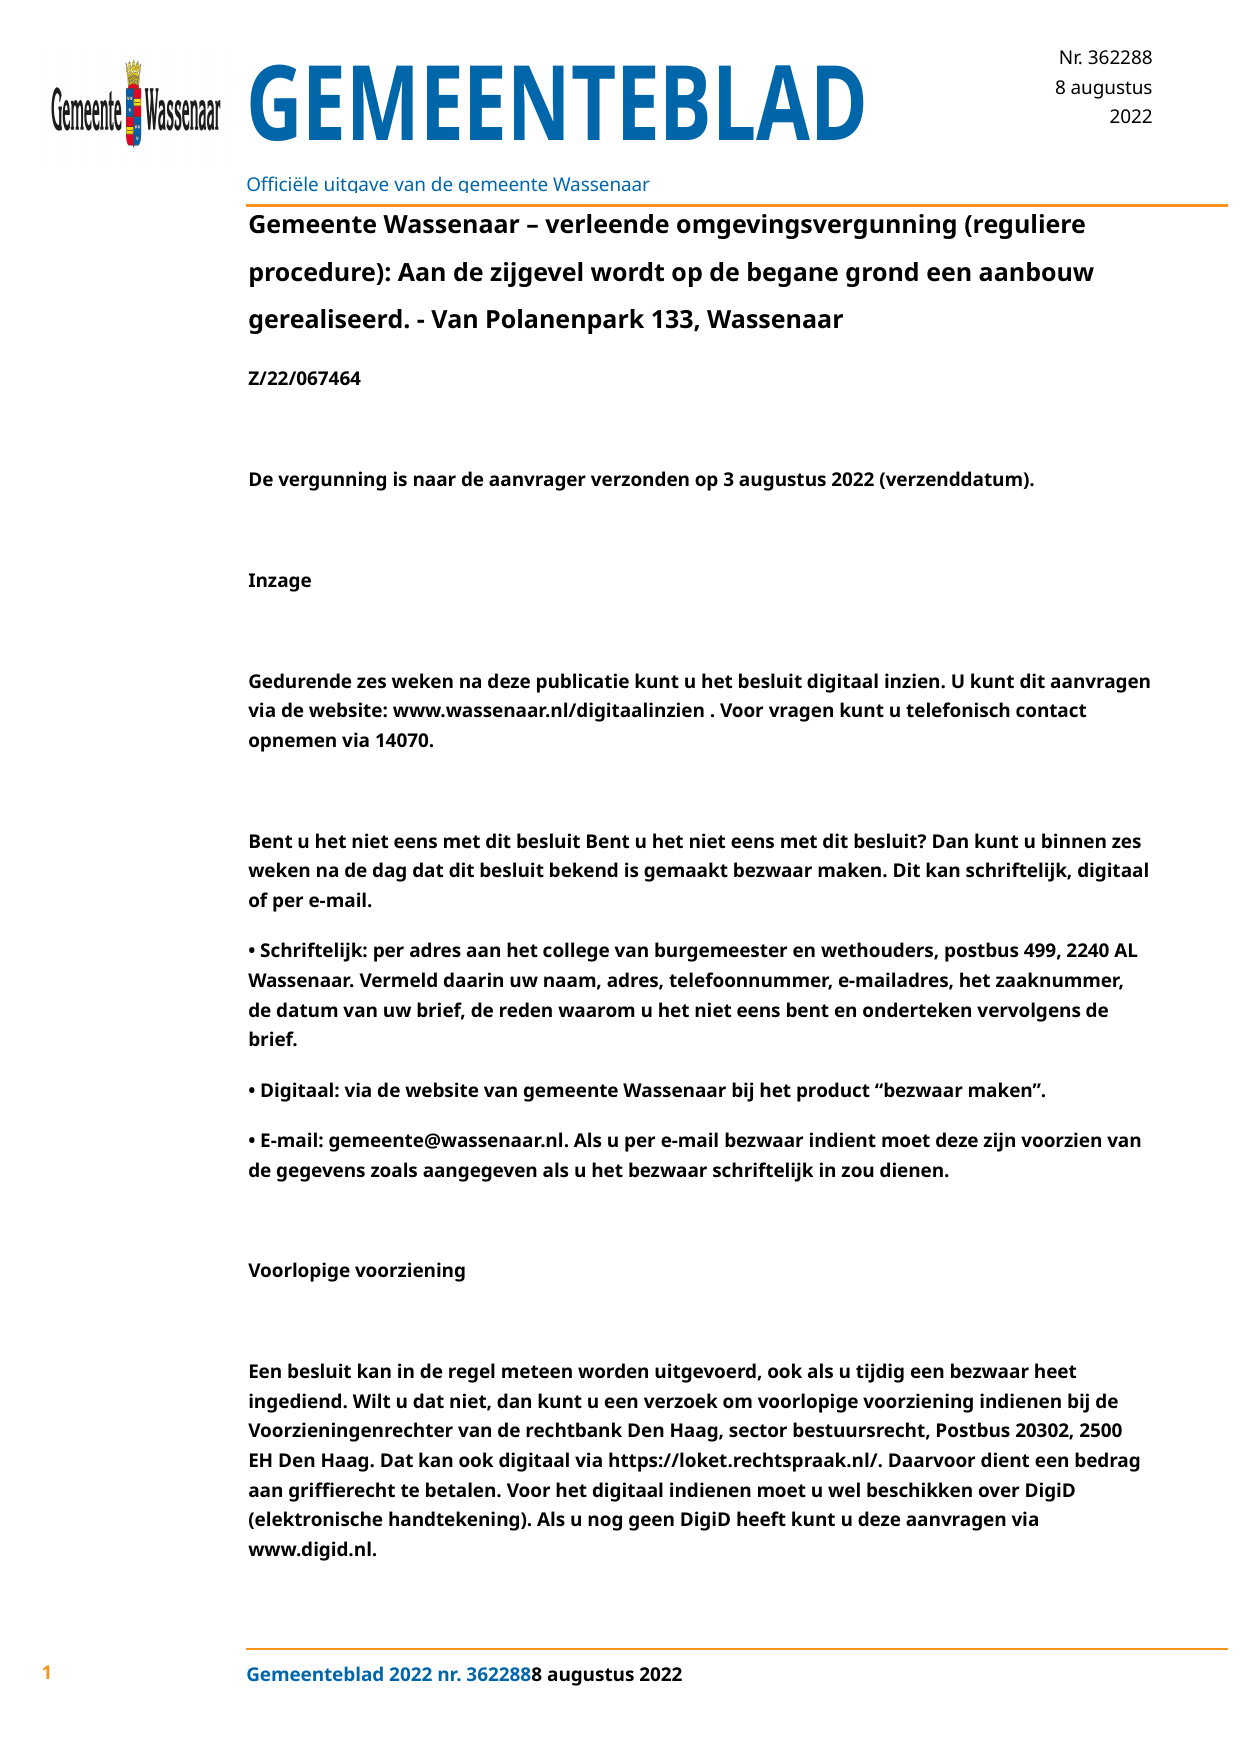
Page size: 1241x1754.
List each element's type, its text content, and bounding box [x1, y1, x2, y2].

picture [41, 47, 231, 172]
text Gedurende zes weken na deze publicatie kunt u het besluit digitaal inzien. U kunt dit aanvragen via de website: www.wassenaar.nl/digitaalinzien . Voor vragen kunt u telefonisch contact opnemen via 14070. [248, 668, 1152, 753]
text Bent u het niet eens met dit besluit Bent u het niet eens met dit besluit? Dan kunt u binnen zes weken na de dag dat dit besluit bekend is gemaakt bezwaar maken. Dit kan schriftelijk, digitaal of per e-mail. [248, 828, 1152, 913]
text De vergunning is naar de aanvrager verzonden op 3 augustus 2022 (verzenddatum). [248, 466, 1152, 492]
text • Digitaal: via de website van gemeente Wassenaar bij het product “bezwaar maken”. [248, 1077, 1152, 1102]
text Z/22/067464 [248, 366, 1152, 391]
text Inzage [248, 567, 1152, 593]
text Voorlopige voorziening [248, 1258, 1152, 1283]
text • E-mail: gemeente@wassenaar.nl. Als u per e-mail bezwaar indient moet deze zijn voorzien van de gegevens zoals aangegeven als u het bezwaar schriftelijk in zou dienen. [248, 1127, 1152, 1182]
text Een besluit kan in de regel meteen worden uitgevoerd, ook als u tijdig een bezwaar heet ingediend. Wilt u dat niet, dan kunt u een verzoek om voorlopige voorziening indienen bij de Voorzieningenrechter van de rechtbank Den Haag, sector bestuursrecht, Postbus 20302, 2500 EH Den Haag. Dat kan ook digitaal via https://loket.rechtspraak.nl/. Daarvoor dient een bedrag aan griffierecht te betalen. Voor het digitaal indienen moet u wel beschikken over DigiD (elektronische handtekening). Als u nog geen DigiD heeft kunt u deze aanvragen via www.digid.nl. [248, 1358, 1152, 1562]
text Gemeente Wassenaar – verleende omgevingsvergunning (reguliere procedure): Aan de zijgevel wordt op de begane grond een aanbouw gerealiseerd. - Van Polanenpark 133, Wassenaar [248, 207, 1152, 336]
text • Schriftelijk: per adres aan het college van burgemeester en wethouders, postbus 499, 2240 AL Wassenaar. Vermeld daarin uw naam, adres, telefoonnummer, e-mailadres, het zaaknummer, de datum van uw brief, de reden waarom u het niet eens bent en onderteken vervolgens de brief. [248, 938, 1152, 1052]
